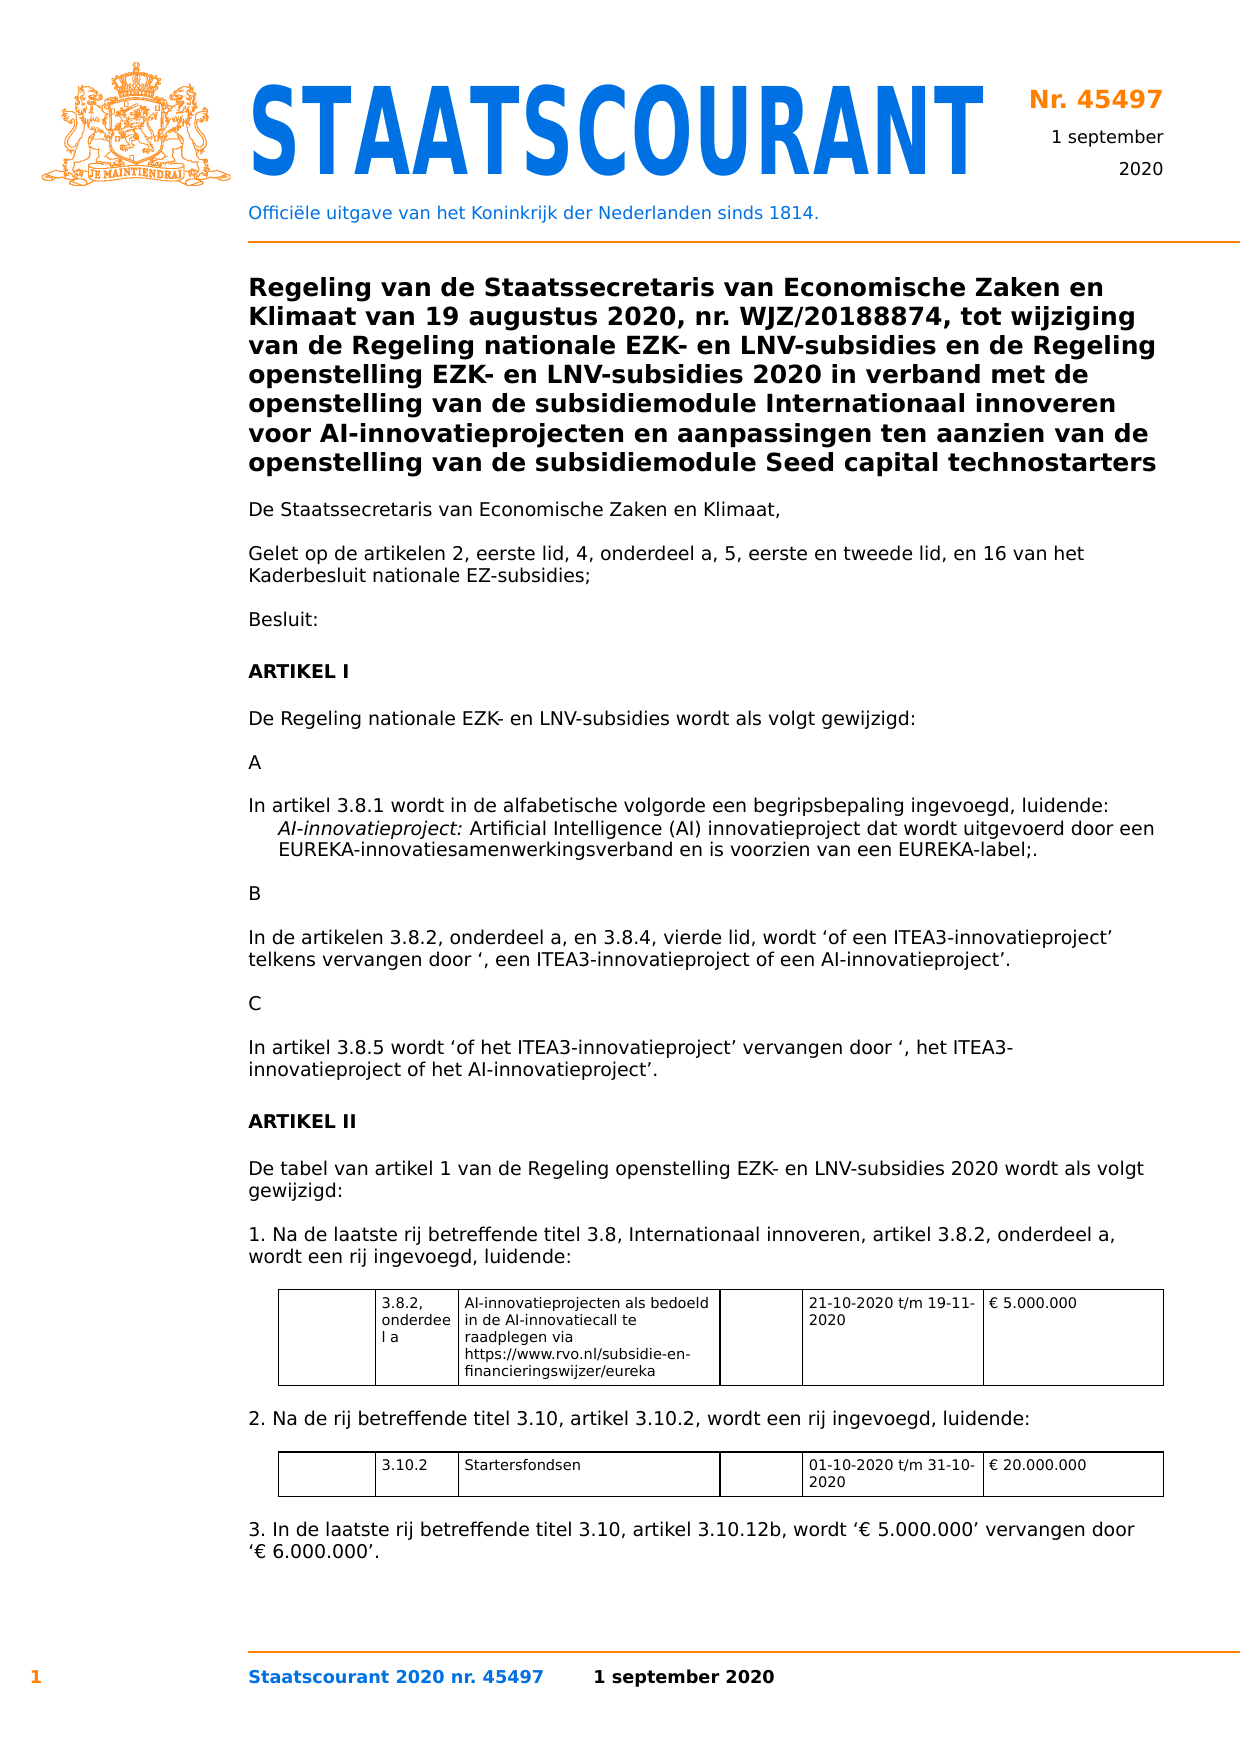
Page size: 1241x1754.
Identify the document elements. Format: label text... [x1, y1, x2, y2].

text Besluit: [248, 609, 1163, 631]
subtitle ARTIKEL I [248, 661, 1163, 683]
text In de artikelen 3.8.2, onderdeel a, en 3.8.4, vierde lid, wordt ‘of een ITEA3-innovatieproject’ telkens vervangen door ‘, een ITEA3-innovatieproject of een AI-innovatieproject’. [248, 927, 1163, 971]
table_header STAATSCOURANT [248, 62, 998, 203]
table_header 21-10-2020 t/m 19-11-2020 [803, 1290, 983, 1385]
table_header AI-innovatieprojecten als bedoeld in de AI-innovatiecall te raadplegen via https://www.rvo.nl/subsidie-en-financieringswijzer/eureka [459, 1290, 719, 1385]
table_header € 20.000.000 [984, 1453, 1163, 1496]
table_cell 1 september [998, 121, 1240, 153]
text C [248, 993, 1163, 1015]
text De Staatssecretaris van Economische Zaken en Klimaat, [248, 499, 1163, 521]
table_header [721, 1453, 802, 1496]
text Gelet op de artikelen 2, eerste lid, 4, onderdeel a, 5, eerste en tweede lid, en 16 van het Kaderbesluit nationale EZ-subsidies; [248, 543, 1163, 587]
picture [41, 62, 231, 186]
text B [248, 883, 1163, 905]
table_header 3.10.2 [376, 1453, 458, 1496]
text 3. In de laatste rij betreffende titel 3.10, artikel 3.10.12b, wordt ‘€ 5.000.000’ vervangen door ‘€ 6.000.000’. [248, 1519, 1163, 1563]
table_header [279, 1453, 375, 1496]
table_header Startersfondsen [459, 1453, 719, 1496]
table_header 3.8.2, onderdeel a [376, 1290, 458, 1385]
text AI-innovatieproject: Artificial Intelligence (AI) innovatieproject dat wordt uitgevoerd door een EUREKA-innovatiesamenwerkingsverband en is voorzien van een EUREKA-label;. [278, 817, 1163, 861]
subtitle ARTIKEL II [248, 1111, 1163, 1133]
subtitle Regeling van de Staatssecretaris van Economische Zaken en Klimaat van 19 augustus 2020, nr. WJZ/20188874, tot wijziging van de Regeling nationale EZK- en LNV-subsidies en de Regeling openstelling EZK- en LNV-subsidies 2020 in verband met de openstelling van de subsidiemodule Internationaal innoveren voor AI-innovatieprojecten en aanpassingen ten aanzien van de openstelling van de subsidiemodule Seed capital technostarters [248, 273, 1163, 477]
table_header 01-10-2020 t/m 31-10-2020 [803, 1453, 983, 1496]
text In artikel 3.8.1 wordt in de alfabetische volgorde een begripsbepaling ingevoegd, luidende: [248, 795, 1163, 817]
table_header Nr. 45497 [998, 62, 1240, 121]
table_header [25, 62, 248, 241]
table_header [279, 1290, 375, 1385]
table_cell Officiële uitgave van het Koninkrijk der Nederlanden sinds 1814. [248, 203, 1240, 241]
table_header [721, 1290, 802, 1385]
text In artikel 3.8.5 wordt ‘of het ITEA3-innovatieproject’ vervangen door ‘, het ITEA3-innovatieproject of het AI-innovatieproject’. [248, 1037, 1163, 1081]
text 2. Na de rij betreffende titel 3.10, artikel 3.10.2, wordt een rij ingevoegd, luidende: [248, 1408, 1163, 1429]
table_cell 2020 [998, 153, 1240, 203]
text 1. Na de laatste rij betreffende titel 3.8, Internationaal innoveren, artikel 3.8.2, onderdeel a, wordt een rij ingevoegd, luidende: [248, 1223, 1163, 1267]
text De tabel van artikel 1 van de Regeling openstelling EZK- en LNV-subsidies 2020 wordt als volgt gewijzigd: [248, 1158, 1163, 1202]
text De Regeling nationale EZK- en LNV-subsidies wordt als volgt gewijzigd: [248, 708, 1163, 730]
table_header € 5.000.000 [984, 1290, 1163, 1385]
text A [248, 752, 1163, 773]
